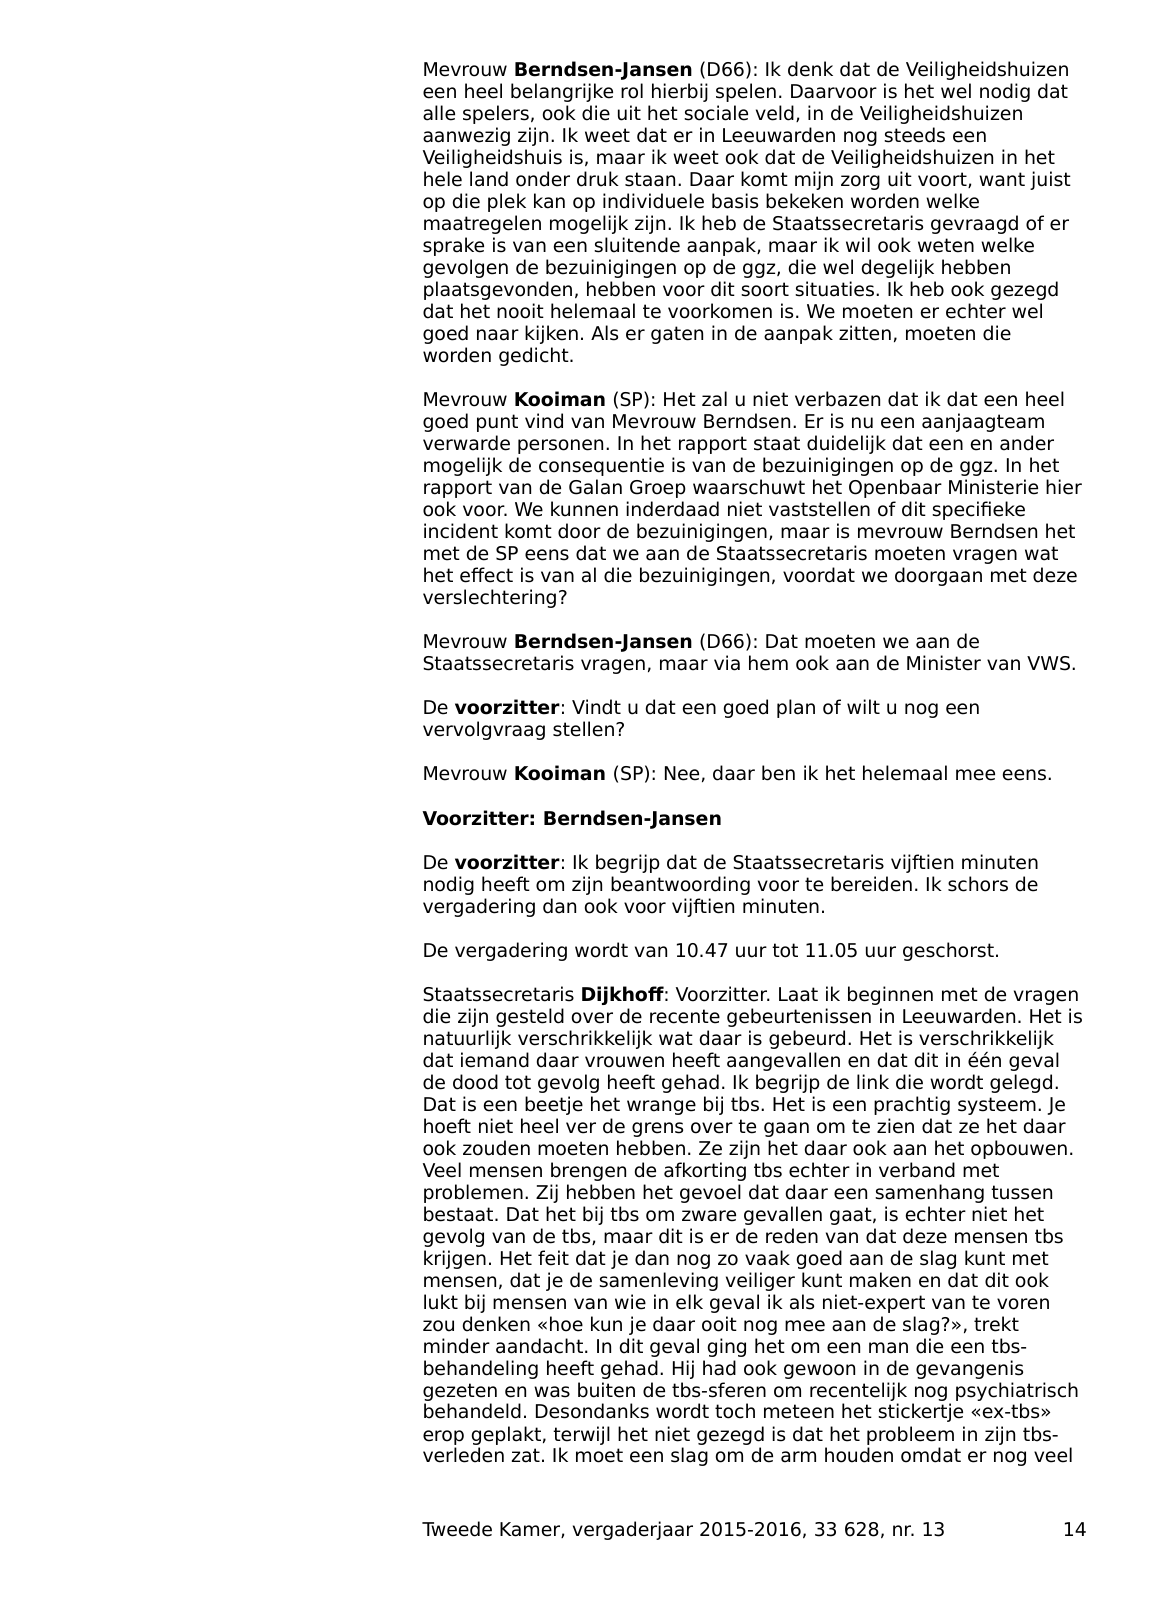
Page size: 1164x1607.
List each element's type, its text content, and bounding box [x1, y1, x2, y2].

text Staatssecretaris Dijkhoff: Voorzitter. Laat ik beginnen met de vragen die zijn gesteld over de recente gebeurtenissen in Leeuwarden. Het is natuurlijk verschrikkelijk wat daar is gebeurd. Het is verschrikkelijk dat iemand daar vrouwen heeft aangevallen en dat dit in één geval de dood tot gevolg heeft gehad. Ik begrijp de link die wordt gelegd. Dat is een beetje het wrange bij tbs. Het is een prachtig systeem. Je hoeft niet heel ver de grens over te gaan om te zien dat ze het daar ook zouden moeten hebben. Ze zijn het daar ook aan het opbouwen. Veel mensen brengen de afkorting tbs echter in verband met problemen. Zij hebben het gevoel dat daar een samenhang tussen bestaat. Dat het bij tbs om zware gevallen gaat, is echter niet het gevolg van de tbs, maar dit is er de reden van dat deze mensen tbs krijgen. Het feit dat je dan nog zo vaak goed aan de slag kunt met mensen, dat je de samenleving veiliger kunt maken en dat dit ook lukt bij mensen van wie in elk geval ik als niet-expert van te voren zou denken «hoe kun je daar ooit nog mee aan de slag?», trekt minder aandacht. In dit geval ging het om een man die een tbs-behandeling heeft gehad. Hij had ook gewoon in de gevangenis gezeten en was buiten de tbs-sferen om recentelijk nog psychiatrisch behandeld. Desondanks wordt toch meteen het stickertje «ex-tbs» erop geplakt, terwijl het niet gezegd is dat het probleem in zijn tbs-verleden zat. Ik moet een slag om de arm houden omdat er nog veel [422, 984, 1087, 1467]
text De vergadering wordt van 10.47 uur tot 11.05 uur geschorst. [422, 940, 1087, 962]
subtitle Voorzitter: Berndsen-Jansen [422, 807, 1087, 829]
text Mevrouw Berndsen-Jansen (D66): Dat moeten we aan de Staatssecretaris vragen, maar via hem ook aan de Minister van VWS. [422, 631, 1087, 675]
text De voorzitter: Vindt u dat een goed plan of wilt u nog een vervolgvraag stellen? [422, 697, 1087, 741]
text Mevrouw Kooiman (SP): Nee, daar ben ik het helemaal mee eens. [422, 763, 1087, 785]
text Mevrouw Berndsen-Jansen (D66): Ik denk dat de Veiligheidshuizen een heel belangrijke rol hierbij spelen. Daarvoor is het wel nodig dat alle spelers, ook die uit het sociale veld, in de Veiligheidshuizen aanwezig zijn. Ik weet dat er in Leeuwarden nog steeds een Veiligheidshuis is, maar ik weet ook dat de Veiligheidshuizen in het hele land onder druk staan. Daar komt mijn zorg uit voort, want juist op die plek kan op individuele basis bekeken worden welke maatregelen mogelijk zijn. Ik heb de Staatssecretaris gevraagd of er sprake is van een sluitende aanpak, maar ik wil ook weten welke gevolgen de bezuinigingen op de ggz, die wel degelijk hebben plaatsgevonden, hebben voor dit soort situaties. Ik heb ook gezegd dat het nooit helemaal te voorkomen is. We moeten er echter wel goed naar kijken. Als er gaten in de aanpak zitten, moeten die worden gedicht. [422, 59, 1087, 367]
text Mevrouw Kooiman (SP): Het zal u niet verbazen dat ik dat een heel goed punt vind van Mevrouw Berndsen. Er is nu een aanjaagteam verwarde personen. In het rapport staat duidelijk dat een en ander mogelijk de consequentie is van de bezuinigingen op de ggz. In het rapport van de Galan Groep waarschuwt het Openbaar Ministerie hier ook voor. We kunnen inderdaad niet vaststellen of dit specifieke incident komt door de bezuinigingen, maar is mevrouw Berndsen het met de SP eens dat we aan de Staatssecretaris moeten vragen wat het effect is van al die bezuinigingen, voordat we doorgaan met deze verslechtering? [422, 389, 1087, 609]
text De voorzitter: Ik begrijp dat de Staatssecretaris vijftien minuten nodig heeft om zijn beantwoording voor te bereiden. Ik schors de vergadering dan ook voor vijftien minuten. [422, 852, 1087, 917]
